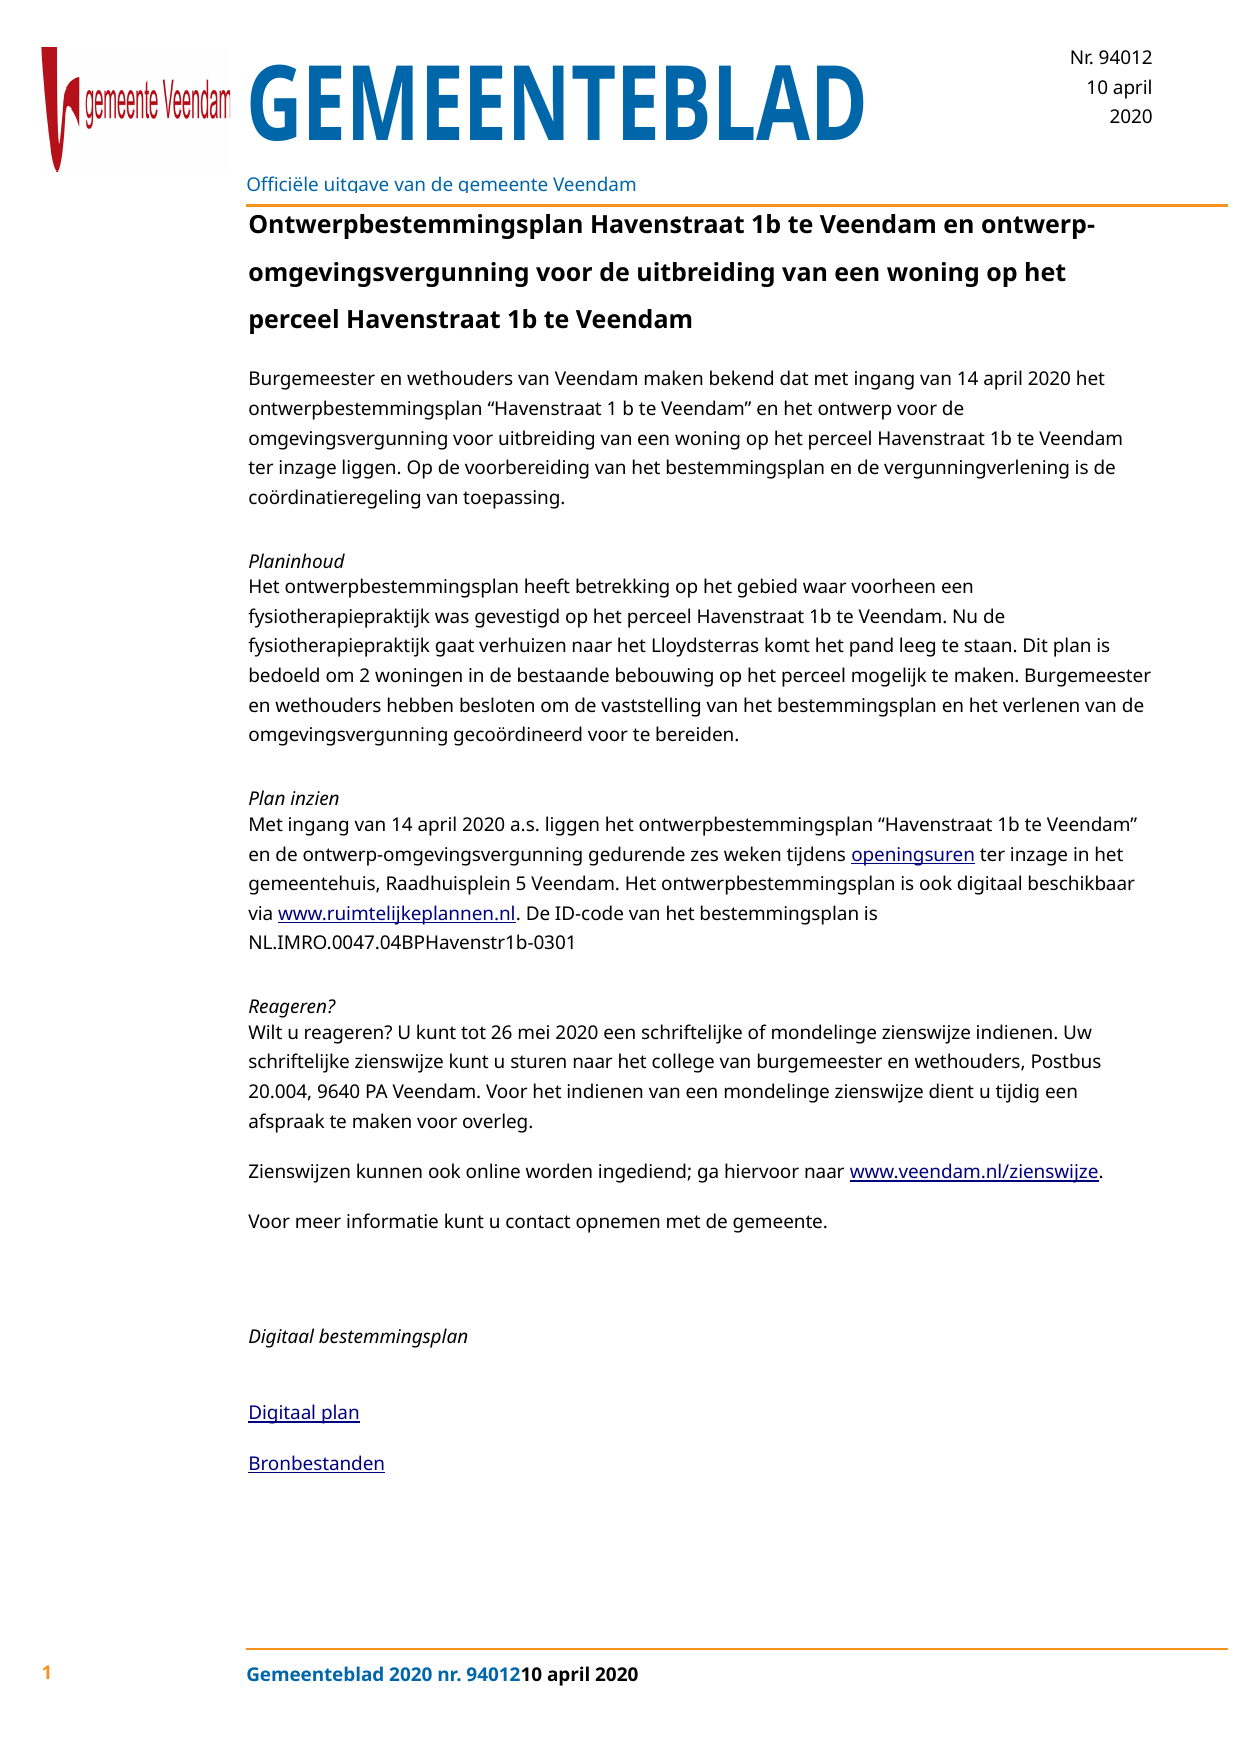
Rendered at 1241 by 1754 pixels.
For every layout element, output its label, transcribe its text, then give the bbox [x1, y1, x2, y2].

text Digitaal plan [248, 1399, 1152, 1425]
text Wilt u reageren? U kunt tot 26 mei 2020 een schriftelijke of mondelinge zienswijze indienen. Uw schriftelijke zienswijze kunt u sturen naar het college van burgemeester en wethouders, Postbus 20.004, 9640 PA Veendam. Voor het indienen van een mondelinge zienswijze dient u tijdig een afspraak te maken voor overleg. [248, 1019, 1152, 1134]
text Digitaal bestemmingsplan [248, 1323, 1152, 1349]
text Planinhoud [248, 548, 1152, 573]
text Burgemeester en wethouders van Veendam maken bekend dat met ingang van 14 april 2020 het ontwerpbestemmingsplan “Havenstraat 1 b te Veendam” en het ontwerp voor de omgevingsvergunning voor uitbreiding van een woning op het perceel Havenstraat 1b te Veendam ter inzage liggen. Op de voorbereiding van het bestemmingsplan en de vergunningverlening is de coördinatieregeling van toepassing. [248, 366, 1152, 509]
text Bronbestanden [248, 1450, 1152, 1475]
text Het ontwerpbestemmingsplan heeft betrekking op het gebied waar voorheen een fysiotherapiepraktijk was gevestigd op het perceel Havenstraat 1b te Veendam. Nu de fysiotherapiepraktijk gaat verhuizen naar het Lloydsterras komt het pand leeg te staan. Dit plan is bedoeld om 2 woningen in de bestaande bebouwing op het perceel mogelijk te maken. Burgemeester en wethouders hebben besloten om de vaststelling van het bestemmingsplan en het verlenen van de omgevingsvergunning gecoördineerd voor te bereiden. [248, 573, 1152, 747]
text Ontwerpbestemmingsplan Havenstraat 1b te Veendam en ontwerp-omgevingsvergunning voor de uitbreiding van een woning op het perceel Havenstraat 1b te Veendam [248, 207, 1152, 336]
text Reageren? [248, 993, 1152, 1019]
picture [41, 47, 231, 172]
text Zienswijzen kunnen ook online worden ingediend; ga hiervoor naar www.veendam.nl/zienswijze. [248, 1158, 1152, 1184]
text Voor meer informatie kunt u contact opnemen met de gemeente. [248, 1209, 1152, 1234]
text Plan inzien [248, 785, 1152, 811]
text Met ingang van 14 april 2020 a.s. liggen het ontwerpbestemmingsplan “Havenstraat 1b te Veendam” en de ontwerp-omgevingsvergunning gedurende zes weken tijdens openingsuren ter inzage in het gemeentehuis, Raadhuisplein 5 Veendam. Het ontwerpbestemmingsplan is ook digitaal beschikbaar via www.ruimtelijkeplannen.nl. De ID-code van het bestemmingsplan is NL.IMRO.0047.04BPHavenstr1b-0301 [248, 811, 1152, 955]
